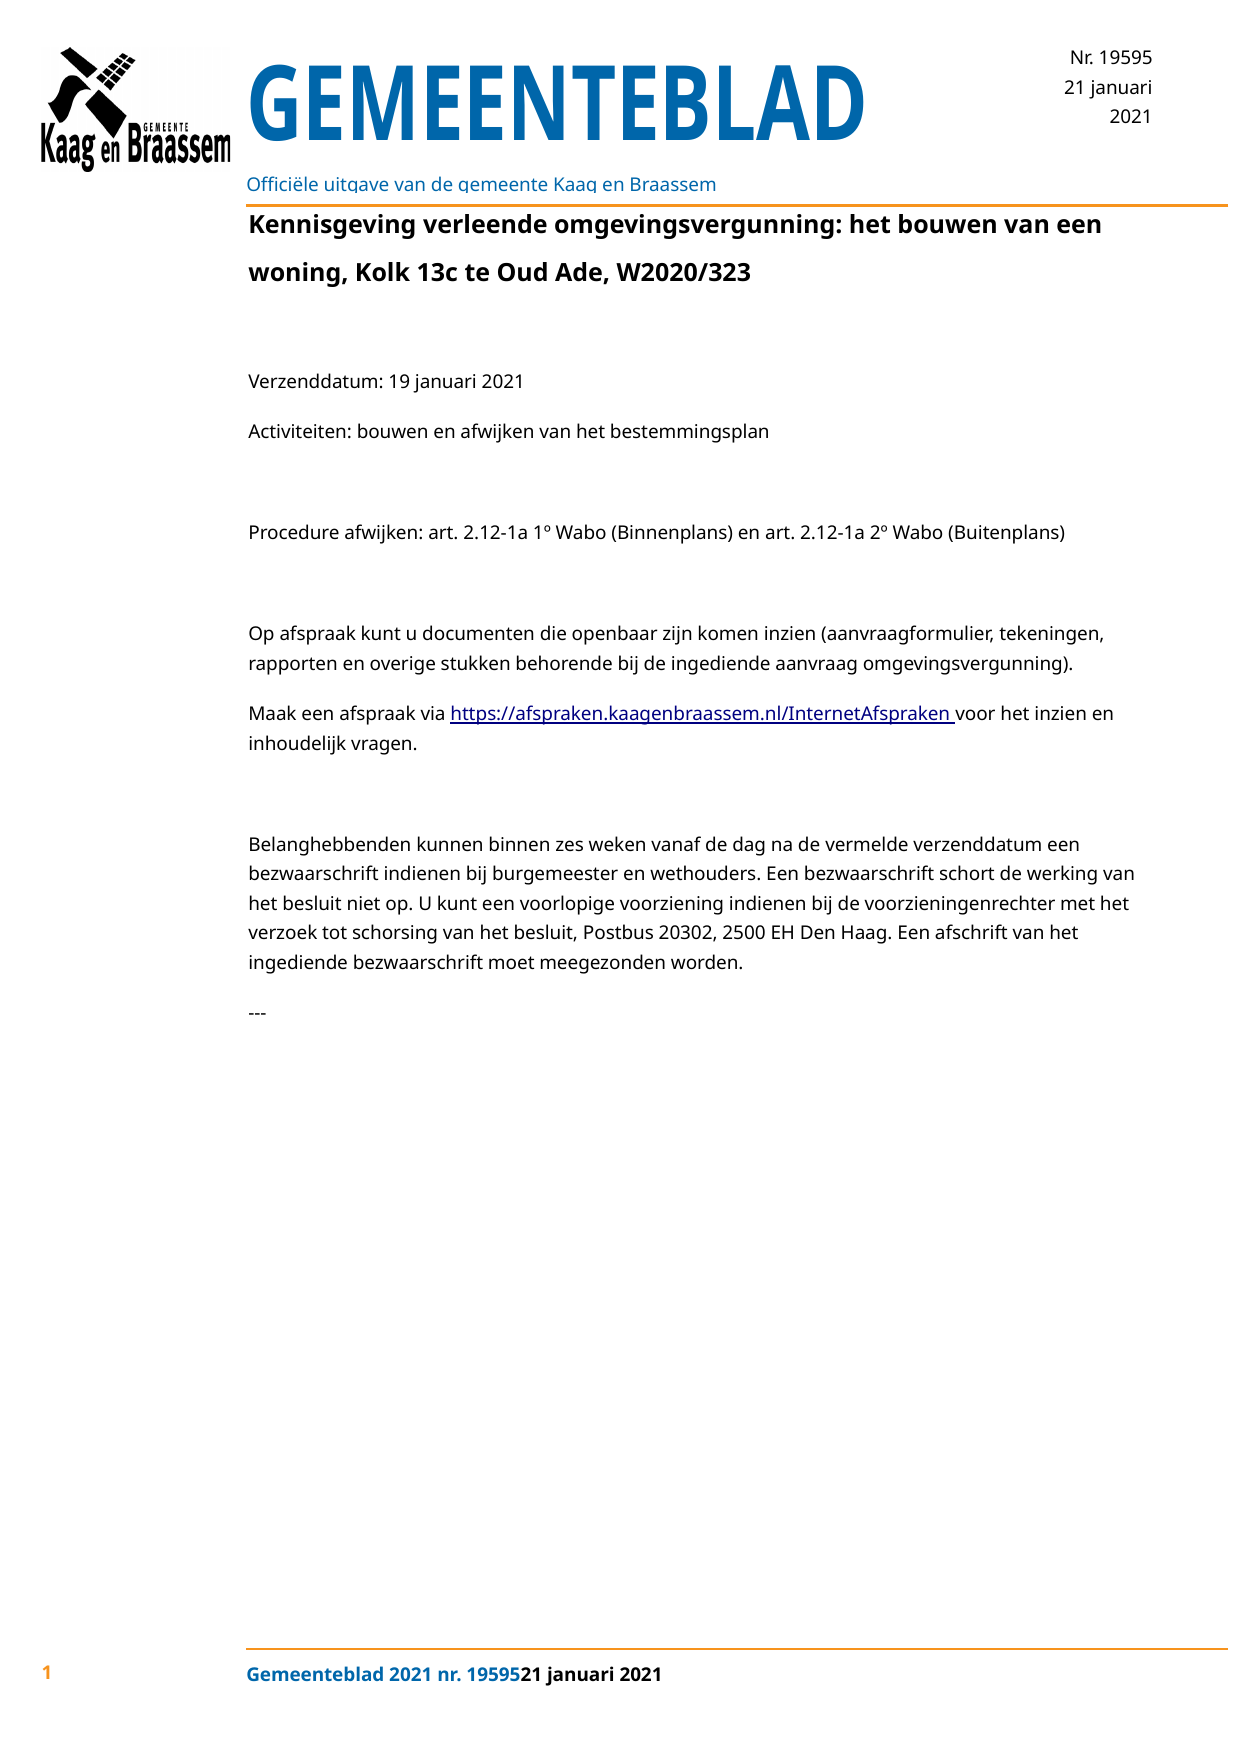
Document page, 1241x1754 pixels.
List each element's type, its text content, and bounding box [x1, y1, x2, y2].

text Verzenddatum: 19 januari 2021 [248, 368, 1152, 394]
text Maak een afspraak via https://afspraken.kaagenbraassem.nl/InternetAfspraken voor het inzien en inhoudelijk vragen. [248, 700, 1152, 756]
text Activiteiten: bouwen en afwijken van het bestemmingsplan [248, 419, 1152, 444]
text Kennisgeving verleende omgevingsvergunning: het bouwen van een woning, Kolk 13c te Oud Ade, W2020/323 [248, 207, 1152, 288]
text --- [248, 999, 1152, 1025]
text Belanghebbenden kunnen binnen zes weken vanaf de dag na de vermelde verzenddatum een bezwaarschrift indienen bij burgemeester en wethouders. Een bezwaarschrift schort de werking van het besluit niet op. U kunt een voorlopige voorziening indienen bij de voorzieningenrechter met het verzoek tot schorsing van het besluit, Postbus 20302, 2500 EH Den Haag. Een afschrift van het ingediende bezwaarschrift moet meegezonden worden. [248, 831, 1152, 975]
text Procedure afwijken: art. 2.12-1a 1º Wabo (Binnenplans) en art. 2.12-1a 2º Wabo (Buitenplans) [248, 519, 1152, 545]
text Op afspraak kunt u documenten die openbaar zijn komen inzien (aanvraagformulier, tekeningen, rapporten en overige stukken behorende bij de ingediende aanvraag omgevingsvergunning). [248, 620, 1152, 676]
picture [41, 47, 231, 172]
